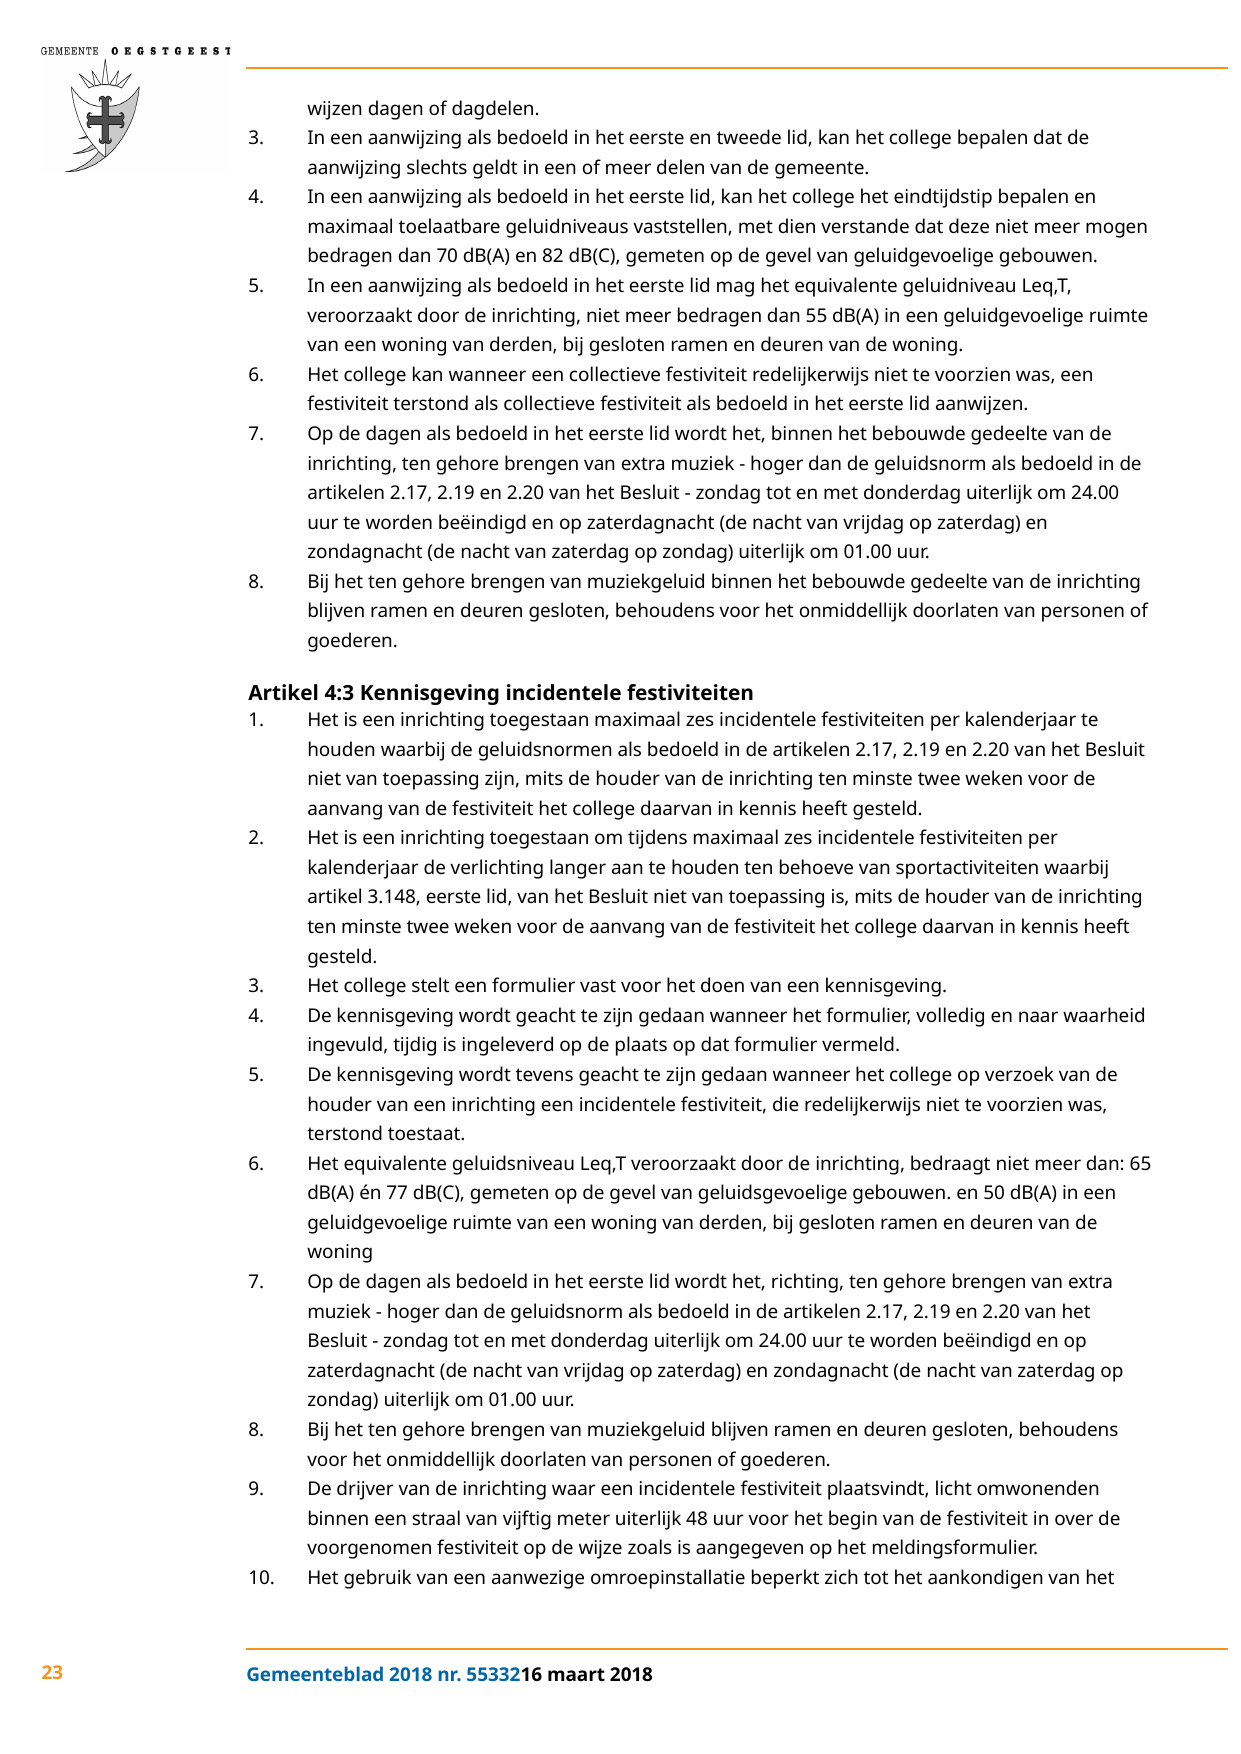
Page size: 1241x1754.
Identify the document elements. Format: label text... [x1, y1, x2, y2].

list Het college kan wanneer een collectieve festiviteit redelijkerwijs niet te voorzien was, een festiviteit terstond als collectieve festiviteit als bedoeld in het eerste lid aanwijzen. [248, 361, 1152, 416]
list In een aanwijzing als bedoeld in het eerste en tweede lid, kan het college bepalen dat de aanwijzing slechts geldt in een of meer delen van de gemeente. [248, 124, 1152, 180]
text Artikel 4:3 Kennisgeving incidentele festiviteiten [248, 678, 1152, 706]
picture [41, 47, 231, 172]
list Het is een inrichting toegestaan maximaal zes incidentele festiviteiten per kalenderjaar te houden waarbij de geluidsnormen als bedoeld in de artikelen 2.17, 2.19 en 2.20 van het Besluit niet van toepassing zijn, mits de houder van de inrichting ten minste twee weken voor de aanvang van de festiviteit het college daarvan in kennis heeft gesteld. [248, 706, 1152, 821]
list In een aanwijzing als bedoeld in het eerste lid mag het equivalente geluidniveau Leq,T, veroorzaakt door de inrichting, niet meer bedragen dan 55 dB(A) in een geluidgevoelige ruimte van een woning van derden, bij gesloten ramen en deuren van de woning. [248, 272, 1152, 357]
list Op de dagen als bedoeld in het eerste lid wordt het, binnen het bebouwde gedeelte van de inrichting, ten gehore brengen van extra muziek - hoger dan de geluidsnorm als bedoeld in de artikelen 2.17, 2.19 en 2.20 van het Besluit - zondag tot en met donderdag uiterlijk om 24.00 uur te worden beëindigd en op zaterdagnacht (de nacht van vrijdag op zaterdag) en zondagnacht (de nacht van zaterdag op zondag) uiterlijk om 01.00 uur. [248, 420, 1152, 564]
list Het is een inrichting toegestaan om tijdens maximaal zes incidentele festiviteiten per kalenderjaar de verlichting langer aan te houden ten behoeve van sportactiviteiten waarbij artikel 3.148, eerste lid, van het Besluit niet van toepassing is, mits de houder van de inrichting ten minste twee weken voor de aanvang van de festiviteit het college daarvan in kennis heeft gesteld. [248, 824, 1152, 968]
list De kennisgeving wordt geacht te zijn gedaan wanneer het formulier, volledig en naar waarheid ingevuld, tijdig is ingeleverd op de plaats op dat formulier vermeld. [248, 1002, 1152, 1057]
list Het equivalente geluidsniveau Leq,T veroorzaakt door de inrichting, bedraagt niet meer dan: 65 dB(A) én 77 dB(C), gemeten op de gevel van geluidsgevoelige gebouwen. en 50 dB(A) in een geluidgevoelige ruimte van een woning van derden, bij gesloten ramen en deuren van de woning [248, 1150, 1152, 1264]
list De kennisgeving wordt tevens geacht te zijn gedaan wanneer het college op verzoek van de houder van een inrichting een incidentele festiviteit, die redelijkerwijs niet te voorzien was, terstond toestaat. [248, 1061, 1152, 1146]
list Het college stelt een formulier vast voor het doen van een kennisgeving. [248, 972, 1152, 998]
list wijzen dagen of dagdelen. [248, 95, 1152, 121]
list Het gebruik van een aanwezige omroepinstallatie beperkt zich tot het aankondigen van het [248, 1564, 1152, 1590]
list Bij het ten gehore brengen van muziekgeluid blijven ramen en deuren gesloten, behoudens voor het onmiddellijk doorlaten van personen of goederen. [248, 1416, 1152, 1471]
list De drijver van de inrichting waar een incidentele festiviteit plaatsvindt, licht omwonenden binnen een straal van vijftig meter uiterlijk 48 uur voor het begin van de festiviteit in over de voorgenomen festiviteit op de wijze zoals is aangegeven op het meldingsformulier. [248, 1475, 1152, 1560]
list Bij het ten gehore brengen van muziekgeluid binnen het bebouwde gedeelte van de inrichting blijven ramen en deuren gesloten, behoudens voor het onmiddellijk doorlaten van personen of goederen. [248, 568, 1152, 653]
list Op de dagen als bedoeld in het eerste lid wordt het, richting, ten gehore brengen van extra muziek - hoger dan de geluidsnorm als bedoeld in de artikelen 2.17, 2.19 en 2.20 van het Besluit - zondag tot en met donderdag uiterlijk om 24.00 uur te worden beëindigd en op zaterdagnacht (de nacht van vrijdag op zaterdag) en zondagnacht (de nacht van zaterdag op zondag) uiterlijk om 01.00 uur. [248, 1268, 1152, 1412]
list In een aanwijzing als bedoeld in het eerste lid, kan het college het eindtijdstip bepalen en maximaal toelaatbare geluidniveaus vaststellen, met dien verstande dat deze niet meer mogen bedragen dan 70 dB(A) en 82 dB(C), gemeten op de gevel van geluidgevoelige gebouwen. [248, 183, 1152, 268]
